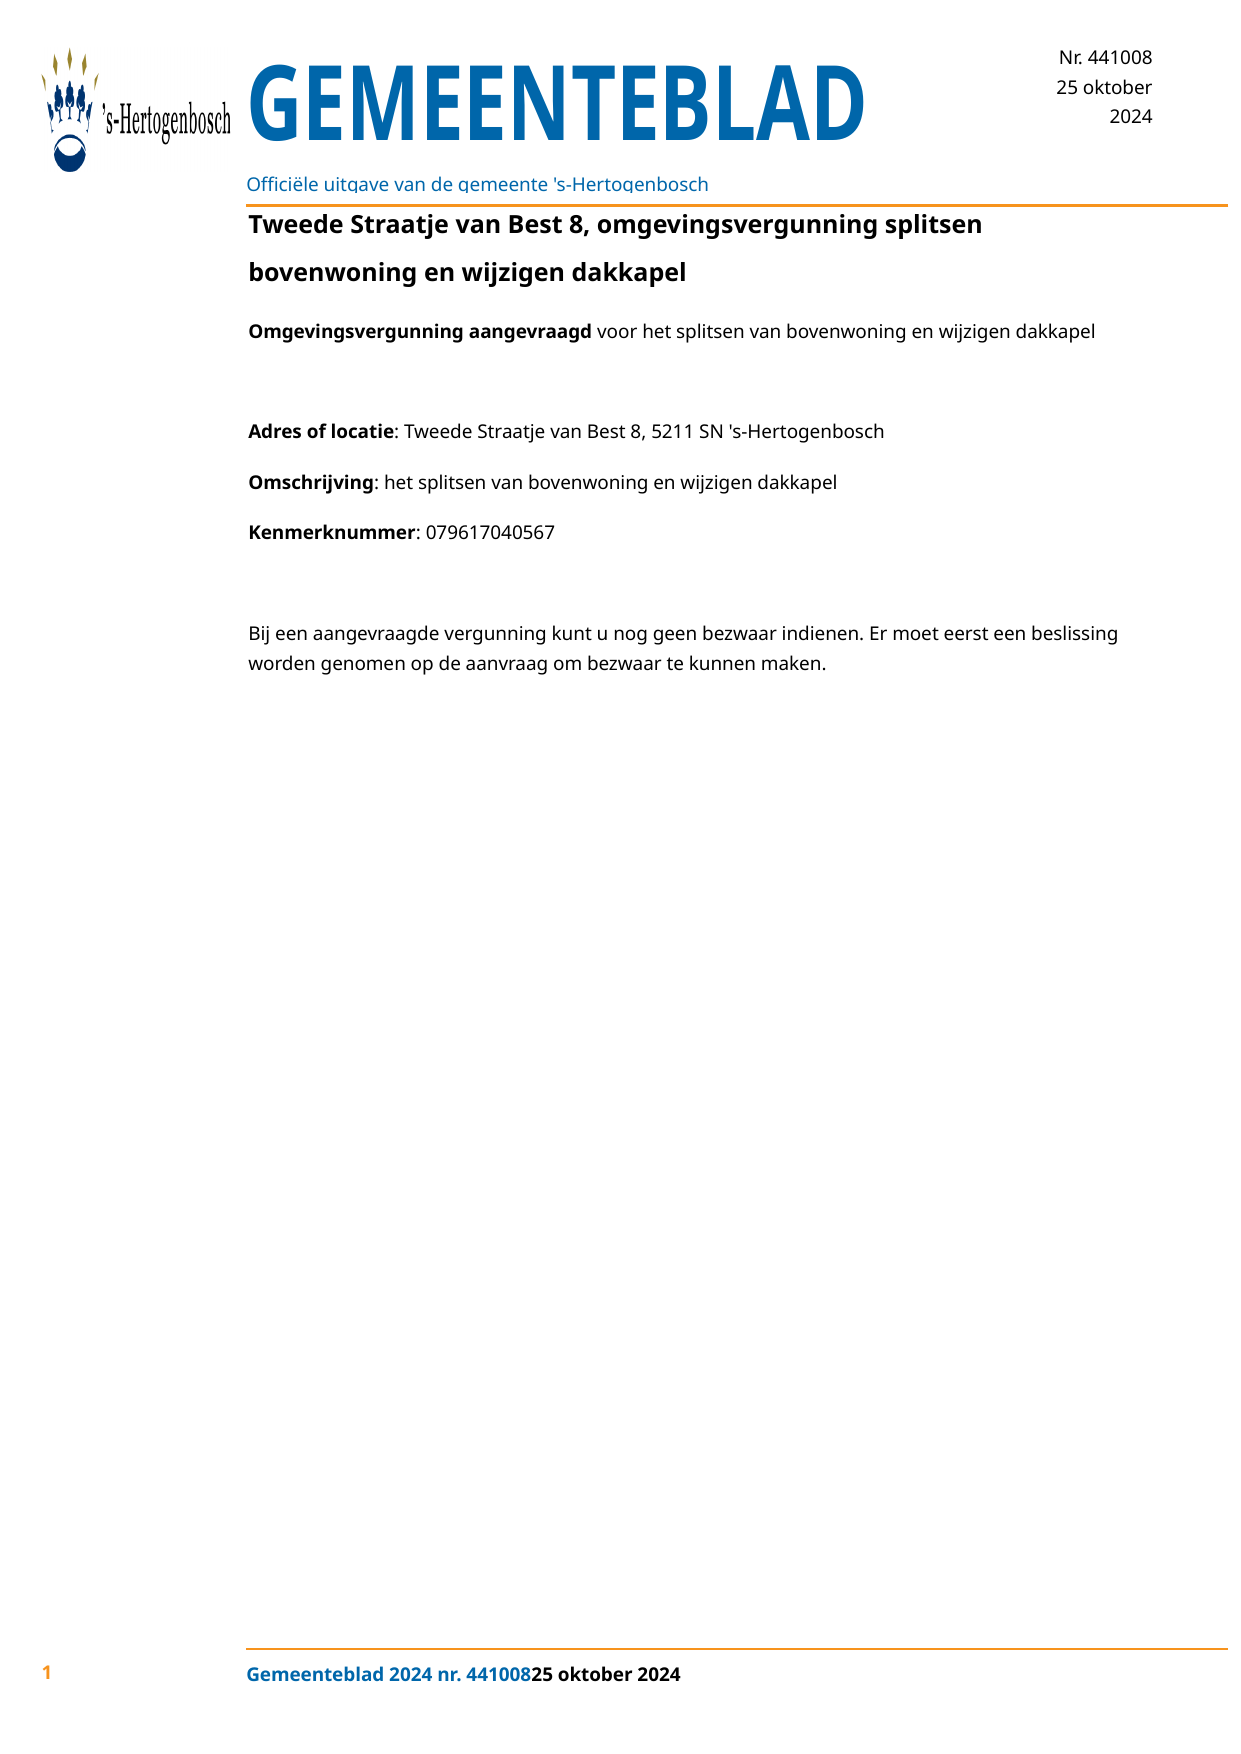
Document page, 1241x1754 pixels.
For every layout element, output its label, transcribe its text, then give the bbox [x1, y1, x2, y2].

text Omschrijving: het splitsen van bovenwoning en wijzigen dakkapel [248, 469, 1152, 495]
text Tweede Straatje van Best 8, omgevingsvergunning splitsen bovenwoning en wijzigen dakkapel [248, 207, 1152, 288]
text Omgevingsvergunning aangevraagd voor het splitsen van bovenwoning en wijzigen dakkapel [248, 318, 1152, 344]
text Bij een aangevraagde vergunning kunt u nog geen bezwaar indienen. Er moet eerst een beslissing worden genomen op de aanvraag om bezwaar te kunnen maken. [248, 620, 1152, 676]
text Adres of locatie: Tweede Straatje van Best 8, 5211 SN 's-Hertogenbosch [248, 419, 1152, 444]
text Kenmerknummer: 079617040567 [248, 519, 1152, 545]
picture [41, 47, 231, 172]
